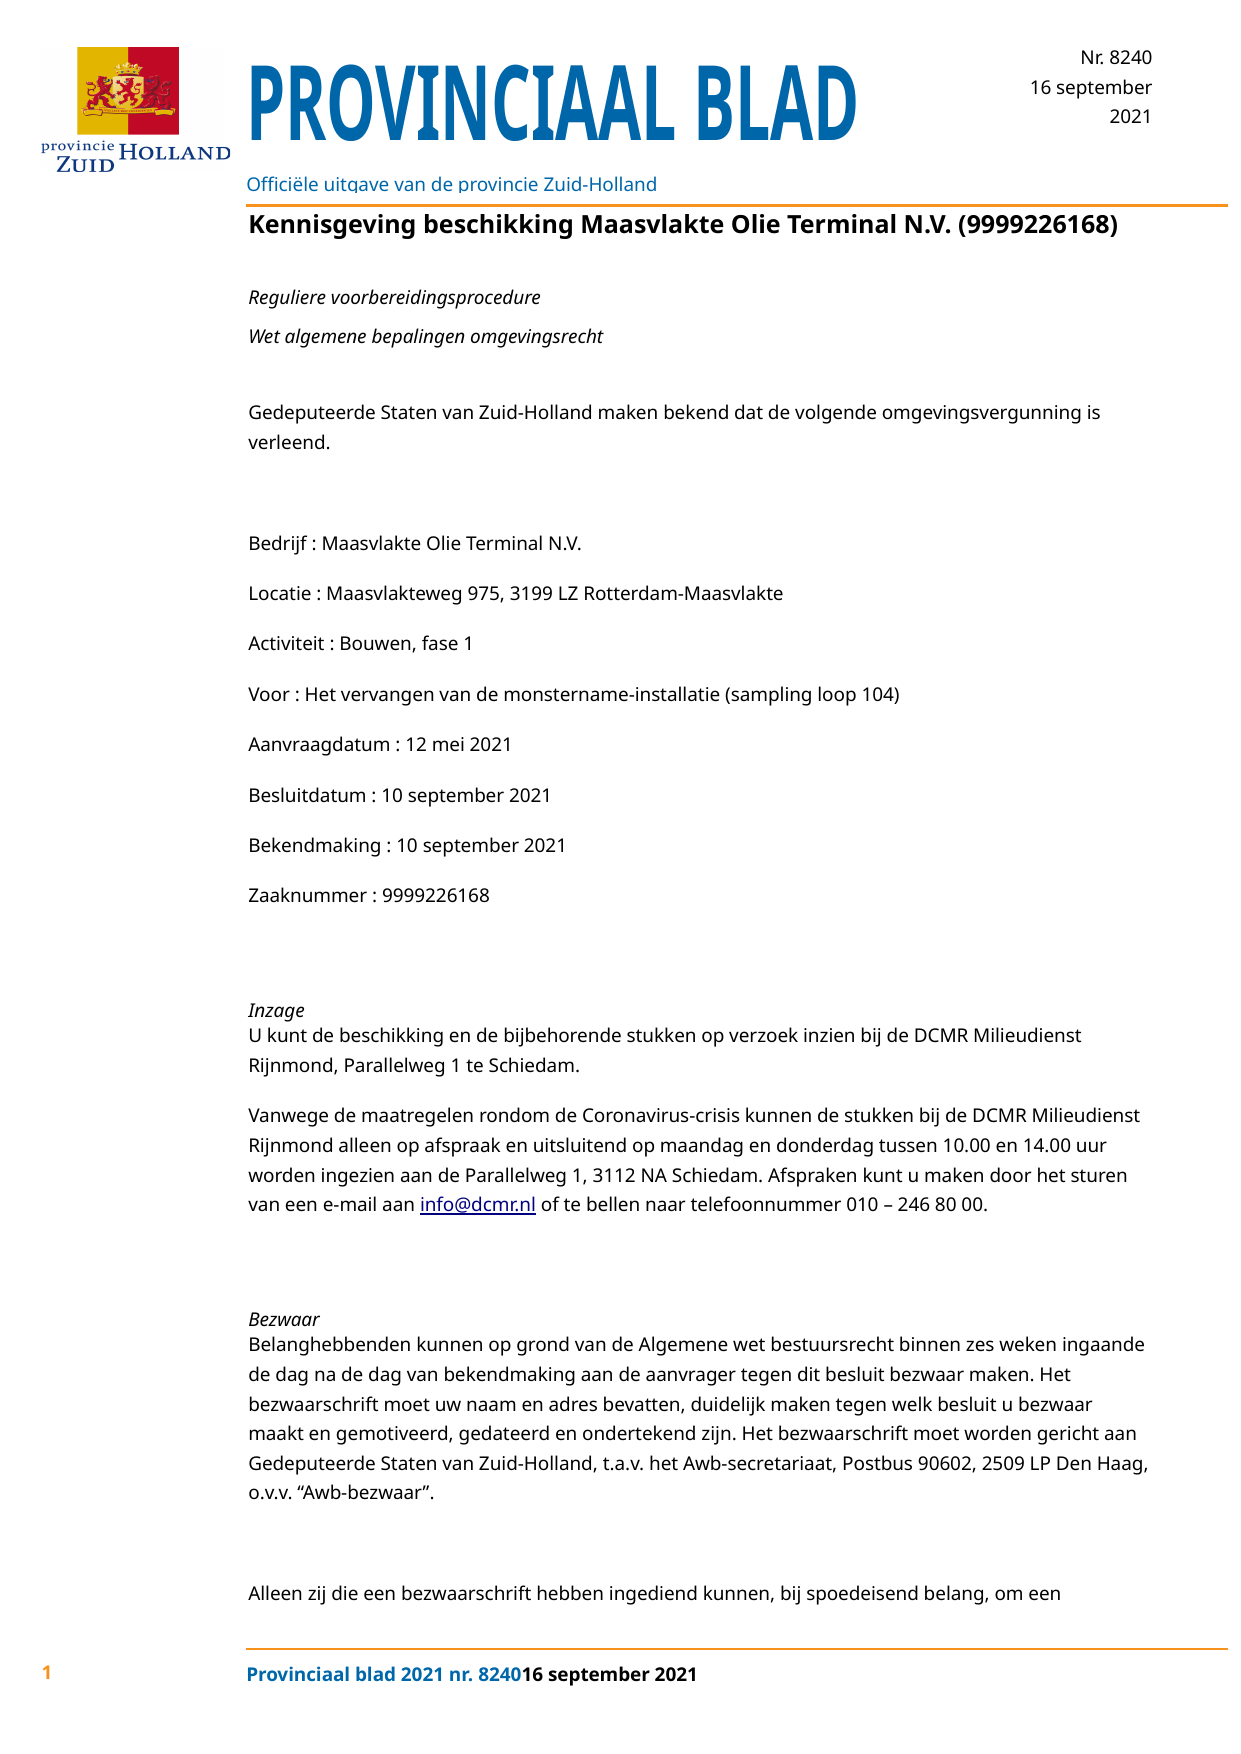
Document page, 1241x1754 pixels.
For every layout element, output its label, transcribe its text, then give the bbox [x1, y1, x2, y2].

text Locatie : Maasvlakteweg 975, 3199 LZ Rotterdam-Maasvlakte [248, 580, 1152, 606]
picture [41, 47, 231, 172]
text Belanghebbenden kunnen op grond van de Algemene wet bestuursrecht binnen zes weken ingaande de dag na de dag van bekendmaking aan de aanvrager tegen dit besluit bezwaar maken. Het bezwaarschrift moet uw naam en adres bevatten, duidelijk maken tegen welk besluit u bezwaar maakt en gemotiveerd, gedateerd en ondertekend zijn. Het bezwaarschrift moet worden gericht aan Gedeputeerde Staten van Zuid-Holland, t.a.v. het Awb-secretariaat, Postbus 90602, 2509 LP Den Haag, o.v.v. “Awb-bezwaar”. [248, 1332, 1152, 1505]
text Aanvraagdatum : 12 mei 2021 [248, 731, 1152, 757]
text Gedeputeerde Staten van Zuid-Holland maken bekend dat de volgende omgevingsvergunning is verleend. [248, 399, 1152, 454]
text Bedrijf : Maasvlakte Olie Terminal N.V. [248, 530, 1152, 555]
text U kunt de beschikking en de bijbehorende stukken op verzoek inzien bij de DCMR Milieudienst Rijnmond, Parallelweg 1 te Schiedam. [248, 1023, 1152, 1078]
text Bekendmaking : 10 september 2021 [248, 832, 1152, 858]
text Zaaknummer : 9999226168 [248, 883, 1152, 908]
text Inzage [248, 997, 1152, 1023]
text Activiteit : Bouwen, fase 1 [248, 631, 1152, 656]
text Vanwege de maatregelen rondom de Coronavirus-crisis kunnen de stukken bij de DCMR Milieudienst Rijnmond alleen op afspraak en uitsluitend op maandag en donderdag tussen 10.00 en 14.00 uur worden ingezien aan de Parallelweg 1, 3112 NA Schiedam. Afspraken kunt u maken door het sturen van een e-mail aan info@dcmr.nl of te bellen naar telefoonnummer 010 – 246 80 00. [248, 1103, 1152, 1217]
text Reguliere voorbereidingsprocedure [248, 284, 1152, 309]
text Voor : Het vervangen van de monstername-installatie (sampling loop 104) [248, 681, 1152, 707]
text Alleen zij die een bezwaarschrift hebben ingediend kunnen, bij spoedeisend belang, om een [248, 1580, 1152, 1606]
text Wet algemene bepalingen omgevingsrecht [248, 323, 1152, 349]
text Besluitdatum : 10 september 2021 [248, 782, 1152, 807]
text Bezwaar [248, 1306, 1152, 1332]
text Kennisgeving beschikking Maasvlakte Olie Terminal N.V. (9999226168) [248, 207, 1152, 241]
